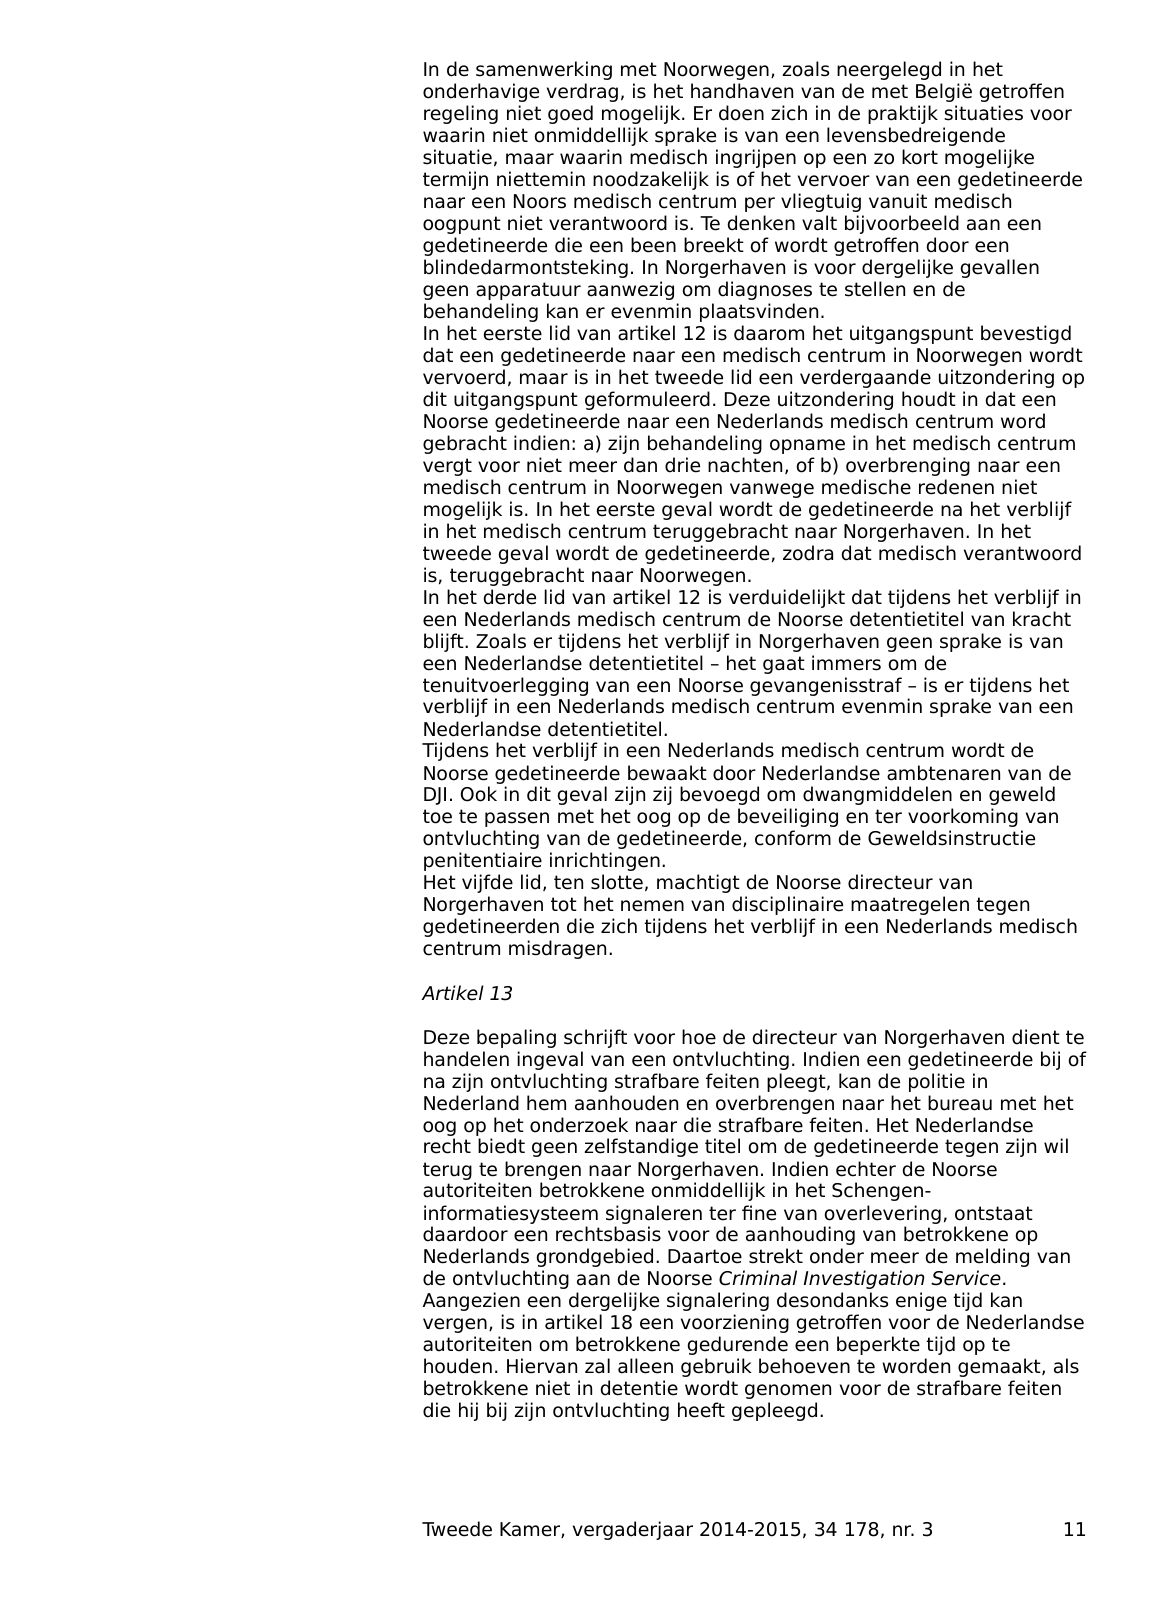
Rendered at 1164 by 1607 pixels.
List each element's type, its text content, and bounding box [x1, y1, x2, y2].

text In het eerste lid van artikel 12 is daarom het uitgangspunt bevestigd dat een gedetineerde naar een medisch centrum in Noorwegen wordt vervoerd, maar is in het tweede lid een verdergaande uitzondering op dit uitgangspunt geformuleerd. Deze uitzondering houdt in dat een Noorse gedetineerde naar een Nederlands medisch centrum word gebracht indien: a) zijn behandeling opname in het medisch centrum vergt voor niet meer dan drie nachten, of b) overbrenging naar een medisch centrum in Noorwegen vanwege medische redenen niet mogelijk is. In het eerste geval wordt de gedetineerde na het verblijf in het medisch centrum teruggebracht naar Norgerhaven. In het tweede geval wordt de gedetineerde, zodra dat medisch verantwoord is, teruggebracht naar Noorwegen. [422, 323, 1087, 587]
text In de samenwerking met Noorwegen, zoals neergelegd in het onderhavige verdrag, is het handhaven van de met België getroffen regeling niet goed mogelijk. Er doen zich in de praktijk situaties voor waarin niet onmiddellijk sprake is van een levensbedreigende situatie, maar waarin medisch ingrijpen op een zo kort mogelijke termijn niettemin noodzakelijk is of het vervoer van een gedetineerde naar een Noors medisch centrum per vliegtuig vanuit medisch oogpunt niet verantwoord is. Te denken valt bijvoorbeeld aan een gedetineerde die een been breekt of wordt getroffen door een blindedarmontsteking. In Norgerhaven is voor dergelijke gevallen geen apparatuur aanwezig om diagnoses te stellen en de behandeling kan er evenmin plaatsvinden. [422, 59, 1087, 323]
text Deze bepaling schrijft voor hoe de directeur van Norgerhaven dient te handelen ingeval van een ontvluchting. Indien een gedetineerde bij of na zijn ontvluchting strafbare feiten pleegt, kan de politie in Nederland hem aanhouden en overbrengen naar het bureau met het oog op het onderzoek naar die strafbare feiten. Het Nederlandse recht biedt geen zelfstandige titel om de gedetineerde tegen zijn wil terug te brengen naar Norgerhaven. Indien echter de Noorse autoriteiten betrokkene onmiddellijk in het Schengen-informatiesysteem signaleren ter fine van overlevering, ontstaat daardoor een rechtsbasis voor de aanhouding van betrokkene op Nederlands grondgebied. Daartoe strekt onder meer de melding van de ontvluchting aan de Noorse Criminal Investigation Service. Aangezien een dergelijke signalering desondanks enige tijd kan vergen, is in artikel 18 een voorziening getroffen voor de Nederlandse autoriteiten om betrokkene gedurende een beperkte tijd op te houden. Hiervan zal alleen gebruik behoeven te worden gemaakt, als betrokkene niet in detentie wordt genomen voor de strafbare feiten die hij bij zijn ontvluchting heeft gepleegd. [422, 1027, 1087, 1422]
subtitle Artikel 13 [422, 982, 1087, 1004]
text Tijdens het verblijf in een Nederlands medisch centrum wordt de Noorse gedetineerde bewaakt door Nederlandse ambtenaren van de DJI. Ook in dit geval zijn zij bevoegd om dwangmiddelen en geweld toe te passen met het oog op de beveiliging en ter voorkoming van ontvluchting van de gedetineerde, conform de Geweldsinstructie penitentiaire inrichtingen. [422, 740, 1087, 872]
text In het derde lid van artikel 12 is verduidelijkt dat tijdens het verblijf in een Nederlands medisch centrum de Noorse detentietitel van kracht blijft. Zoals er tijdens het verblijf in Norgerhaven geen sprake is van een Nederlandse detentietitel – het gaat immers om de tenuitvoerlegging van een Noorse gevangenisstraf – is er tijdens het verblijf in een Nederlands medisch centrum evenmin sprake van een Nederlandse detentietitel. [422, 587, 1087, 740]
text Het vijfde lid, ten slotte, machtigt de Noorse directeur van Norgerhaven tot het nemen van disciplinaire maatregelen tegen gedetineerden die zich tijdens het verblijf in een Nederlands medisch centrum misdragen. [422, 872, 1087, 960]
